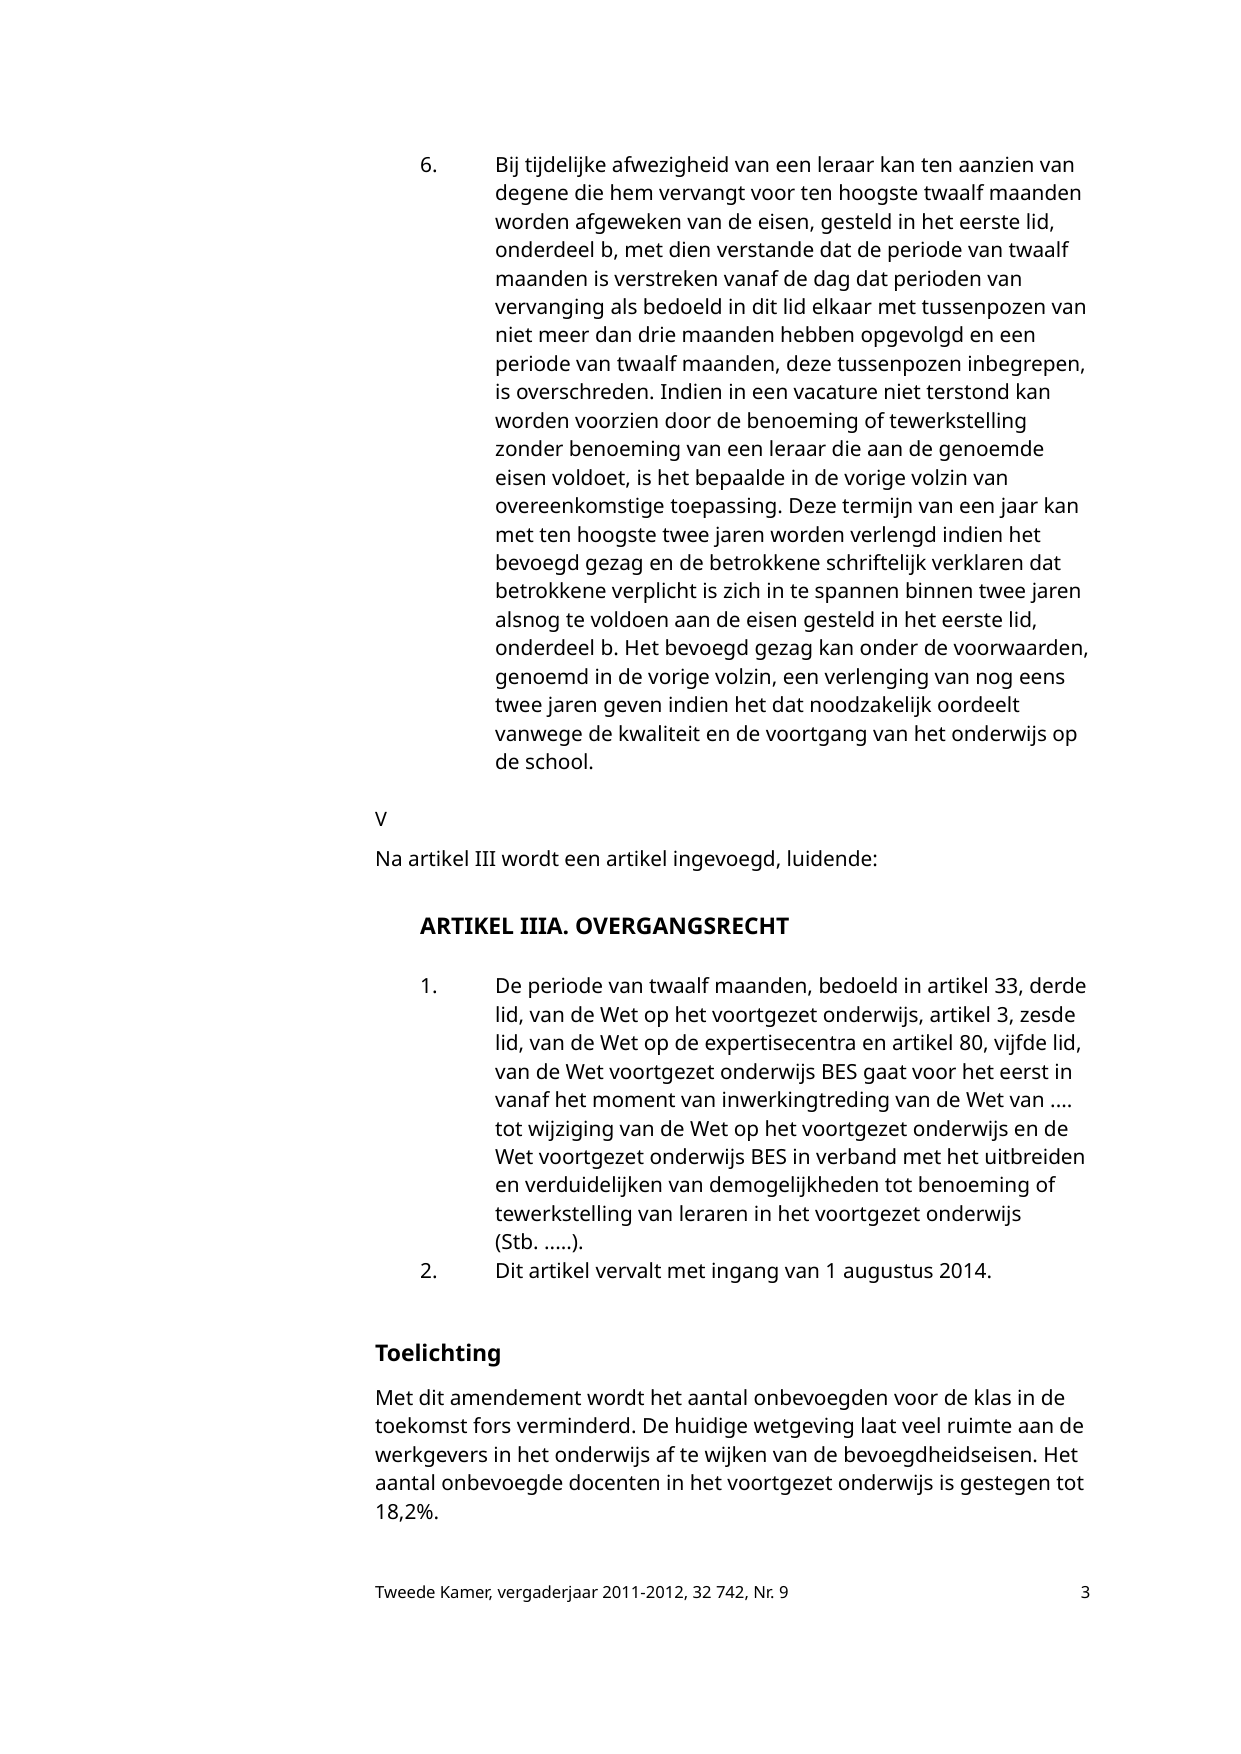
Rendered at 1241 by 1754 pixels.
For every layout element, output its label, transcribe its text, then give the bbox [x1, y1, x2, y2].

subtitle Toelichting [375, 1337, 1090, 1368]
text Na artikel III wordt een artikel ingevoegd, luidende: [375, 844, 1090, 873]
list Bij tijdelijke afwezigheid van een leraar kan ten aanzien van degene die hem vervangt voor ten hoogste twaalf maanden worden afgeweken van de eisen, gesteld in het eerste lid, onderdeel b, met dien verstande dat de periode van twaalf maanden is verstreken vanaf de dag dat perioden van vervanging als bedoeld in dit lid elkaar met tussenpozen van niet meer dan drie maanden hebben opgevolgd en een periode van twaalf maanden, deze tussenpozen inbegrepen, is overschreden. Indien in een vacature niet terstond kan worden voorzien door de benoeming of tewerkstelling zonder benoeming van een leraar die aan de genoemde eisen voldoet, is het bepaalde in de vorige volzin van overeenkomstige toepassing. Deze termijn van een jaar kan met ten hoogste twee jaren worden verlengd indien het bevoegd gezag en de betrokkene schriftelijk verklaren dat betrokkene verplicht is zich in te spannen binnen twee jaren alsnog te voldoen aan de eisen gesteld in het eerste lid, onderdeel b. Het bevoegd gezag kan onder de voorwaarden, genoemd in de vorige volzin, een verlenging van nog eens twee jaren geven indien het dat noodzakelijk oordeelt vanwege de kwaliteit en de voortgang van het onderwijs op de school. [420, 150, 1090, 776]
subtitle ARTIKEL IIIA. OVERGANGSRECHT [420, 910, 1090, 942]
list De periode van twaalf maanden, bedoeld in artikel 33, derde lid, van de Wet op het voortgezet onderwijs, artikel 3, zesde lid, van de Wet op de expertisecentra en artikel 80, vijfde lid, van de Wet voortgezet onderwijs BES gaat voor het eerst in vanaf het moment van inwerkingtreding van de Wet van .... tot wijziging van de Wet op het voortgezet onderwijs en de Wet voortgezet onderwijs BES in verband met het uitbreiden en verduidelijken van demogelijkheden tot benoeming of tewerkstelling van leraren in het voortgezet onderwijs (Stb. .....). [420, 972, 1090, 1256]
list Dit artikel vervalt met ingang van 1 augustus 2014. [420, 1256, 1090, 1284]
text V [375, 806, 1090, 833]
text Met dit amendement wordt het aantal onbevoegden voor de klas in de toekomst fors verminderd. De huidige wetgeving laat veel ruimte aan de werkgevers in het onderwijs af te wijken van de bevoegdheidseisen. Het aantal onbevoegde docenten in het voortgezet onderwijs is gestegen tot 18,2%. [375, 1383, 1090, 1525]
